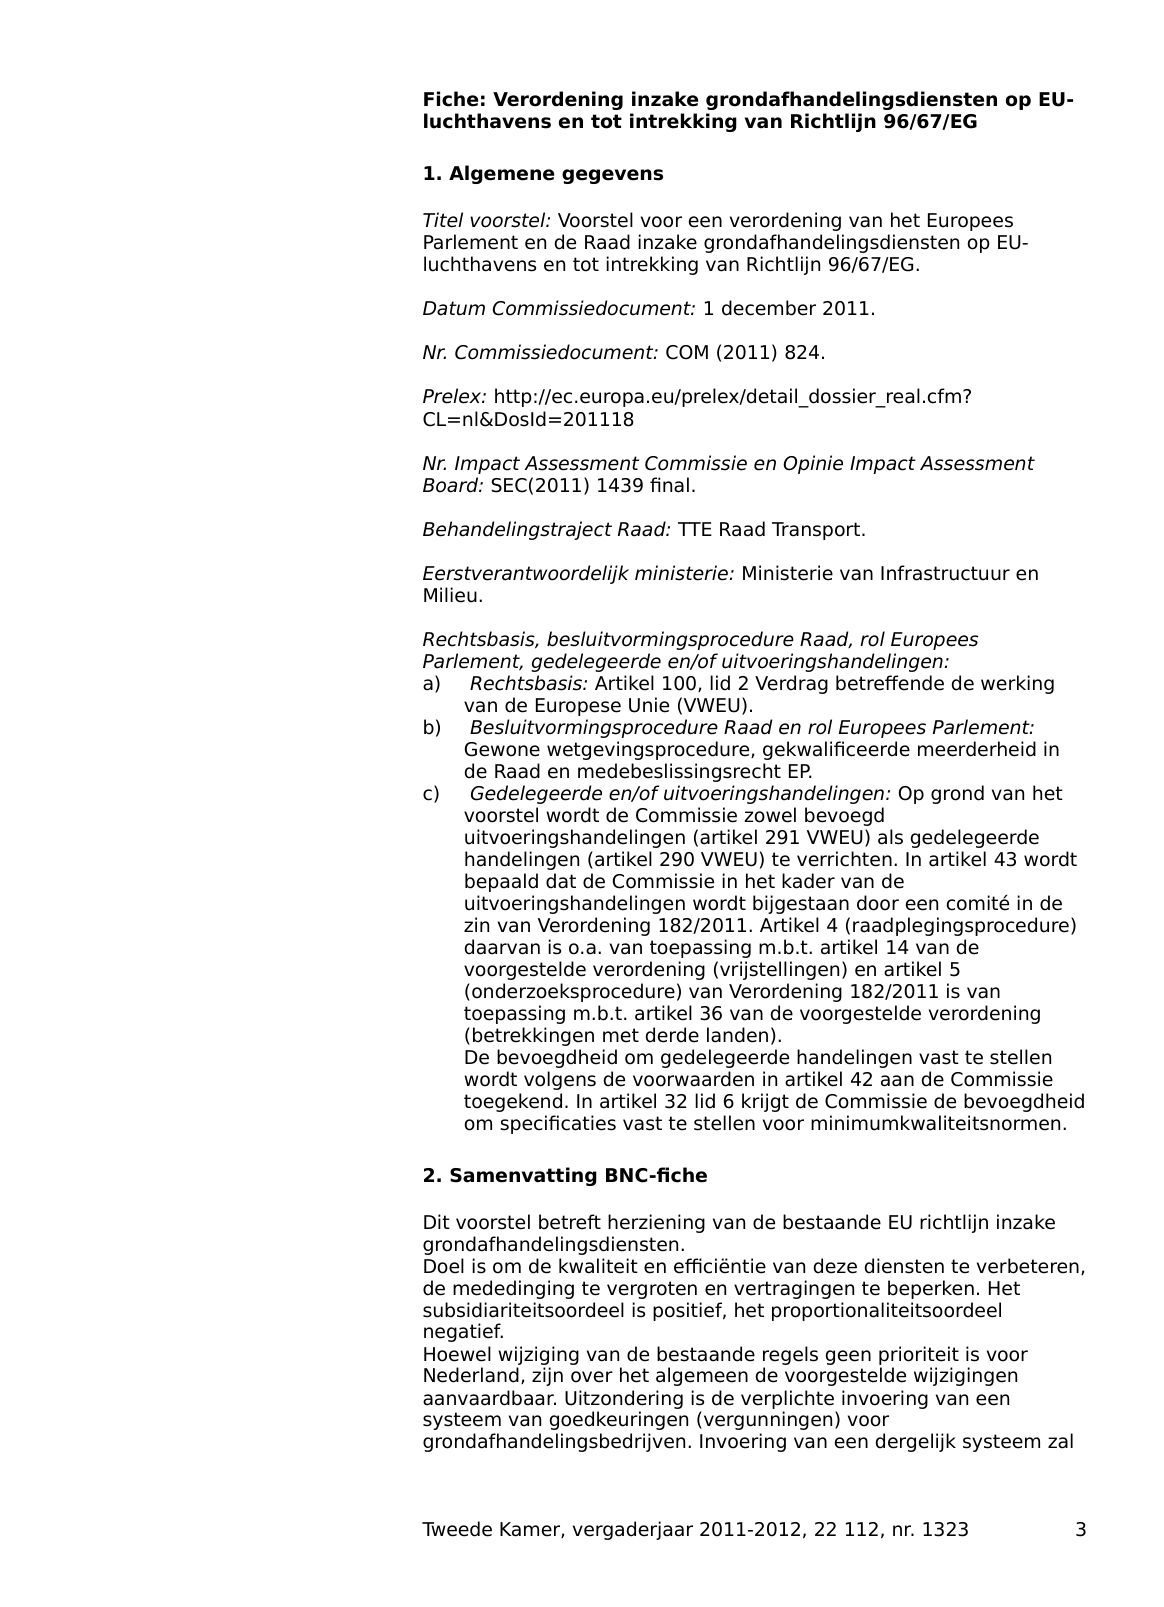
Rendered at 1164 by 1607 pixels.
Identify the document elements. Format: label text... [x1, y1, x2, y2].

text De bevoegdheid om gedelegeerde handelingen vast te stellen wordt volgens de voorwaarden in artikel 42 aan de Commissie toegekend. In artikel 32 lid 6 krijgt de Commissie de bevoegdheid om specificaties vast te stellen voor minimumkwaliteitsnormen. [464, 1047, 1087, 1134]
text Behandelingstraject Raad: TTE Raad Transport. [422, 519, 1087, 541]
text Datum Commissiedocument: 1 december 2011. [422, 298, 1087, 320]
text Rechtsbasis, besluitvormingsprocedure Raad, rol Europees Parlement, gedelegeerde en/of uitvoeringshandelingen: [422, 629, 1087, 673]
subtitle Fiche: Verordening inzake grondafhandelingsdiensten op EU-luchthavens en tot intrekking van Richtlijn 96/67/EG [422, 89, 1087, 133]
subtitle 2. Samenvatting BNC-fiche [422, 1164, 1087, 1187]
text c) Gedelegeerde en/of uitvoeringshandelingen: Op grond van het voorstel wordt de Commissie zowel bevoegd uitvoeringshandelingen (artikel 291 VWEU) als gedelegeerde handelingen (artikel 290 VWEU) te verrichten. In artikel 43 wordt bepaald dat de Commissie in het kader van de uitvoeringshandelingen wordt bijgestaan door een comité in de zin van Verordening 182/2011. Artikel 4 (raadplegingsprocedure) daarvan is o.a. van toepassing m.b.t. artikel 14 van de voorgestelde verordening (vrijstellingen) en artikel 5 (onderzoeksprocedure) van Verordening 182/2011 is van toepassing m.b.t. artikel 36 van de voorgestelde verordening (betrekkingen met derde landen). [422, 783, 1087, 1047]
text Eerstverantwoordelijk ministerie: Ministerie van Infrastructuur en Milieu. [422, 563, 1087, 607]
text a) Rechtsbasis: Artikel 100, lid 2 Verdrag betreffende de werking van de Europese Unie (VWEU). [422, 673, 1087, 717]
text Titel voorstel: Voorstel voor een verordening van het Europees Parlement en de Raad inzake grondafhandelingsdiensten op EU-luchthavens en tot intrekking van Richtlijn 96/67/EG. [422, 210, 1087, 276]
text Prelex: http://ec.europa.eu/prelex/detail_dossier_real.cfm?CL=nl&DosId=201118 [422, 386, 1087, 430]
text b) Besluitvormingsprocedure Raad en rol Europees Parlement: Gewone wetgevingsprocedure, gekwalificeerde meerderheid in de Raad en medebeslissingsrecht EP. [422, 717, 1087, 783]
text Nr. Impact Assessment Commissie en Opinie Impact Assessment Board: SEC(2011) 1439 final. [422, 453, 1087, 497]
subtitle 1. Algemene gegevens [422, 163, 1087, 185]
text Hoewel wijziging van de bestaande regels geen prioriteit is voor Nederland, zijn over het algemeen de voorgestelde wijzigingen aanvaardbaar. Uitzondering is de verplichte invoering van een systeem van goedkeuringen (vergunningen) voor grondafhandelingsbedrijven. Invoering van een dergelijk systeem zal [422, 1343, 1087, 1453]
text Dit voorstel betreft herziening van de bestaande EU richtlijn inzake grondafhandelingsdiensten. [422, 1212, 1087, 1256]
text Nr. Commissiedocument: COM (2011) 824. [422, 342, 1087, 364]
text Doel is om de kwaliteit en efficiëntie van deze diensten te verbeteren, de mededinging te vergroten en vertragingen te beperken. Het subsidiariteitsoordeel is positief, het proportionaliteitsoordeel negatief. [422, 1256, 1087, 1343]
